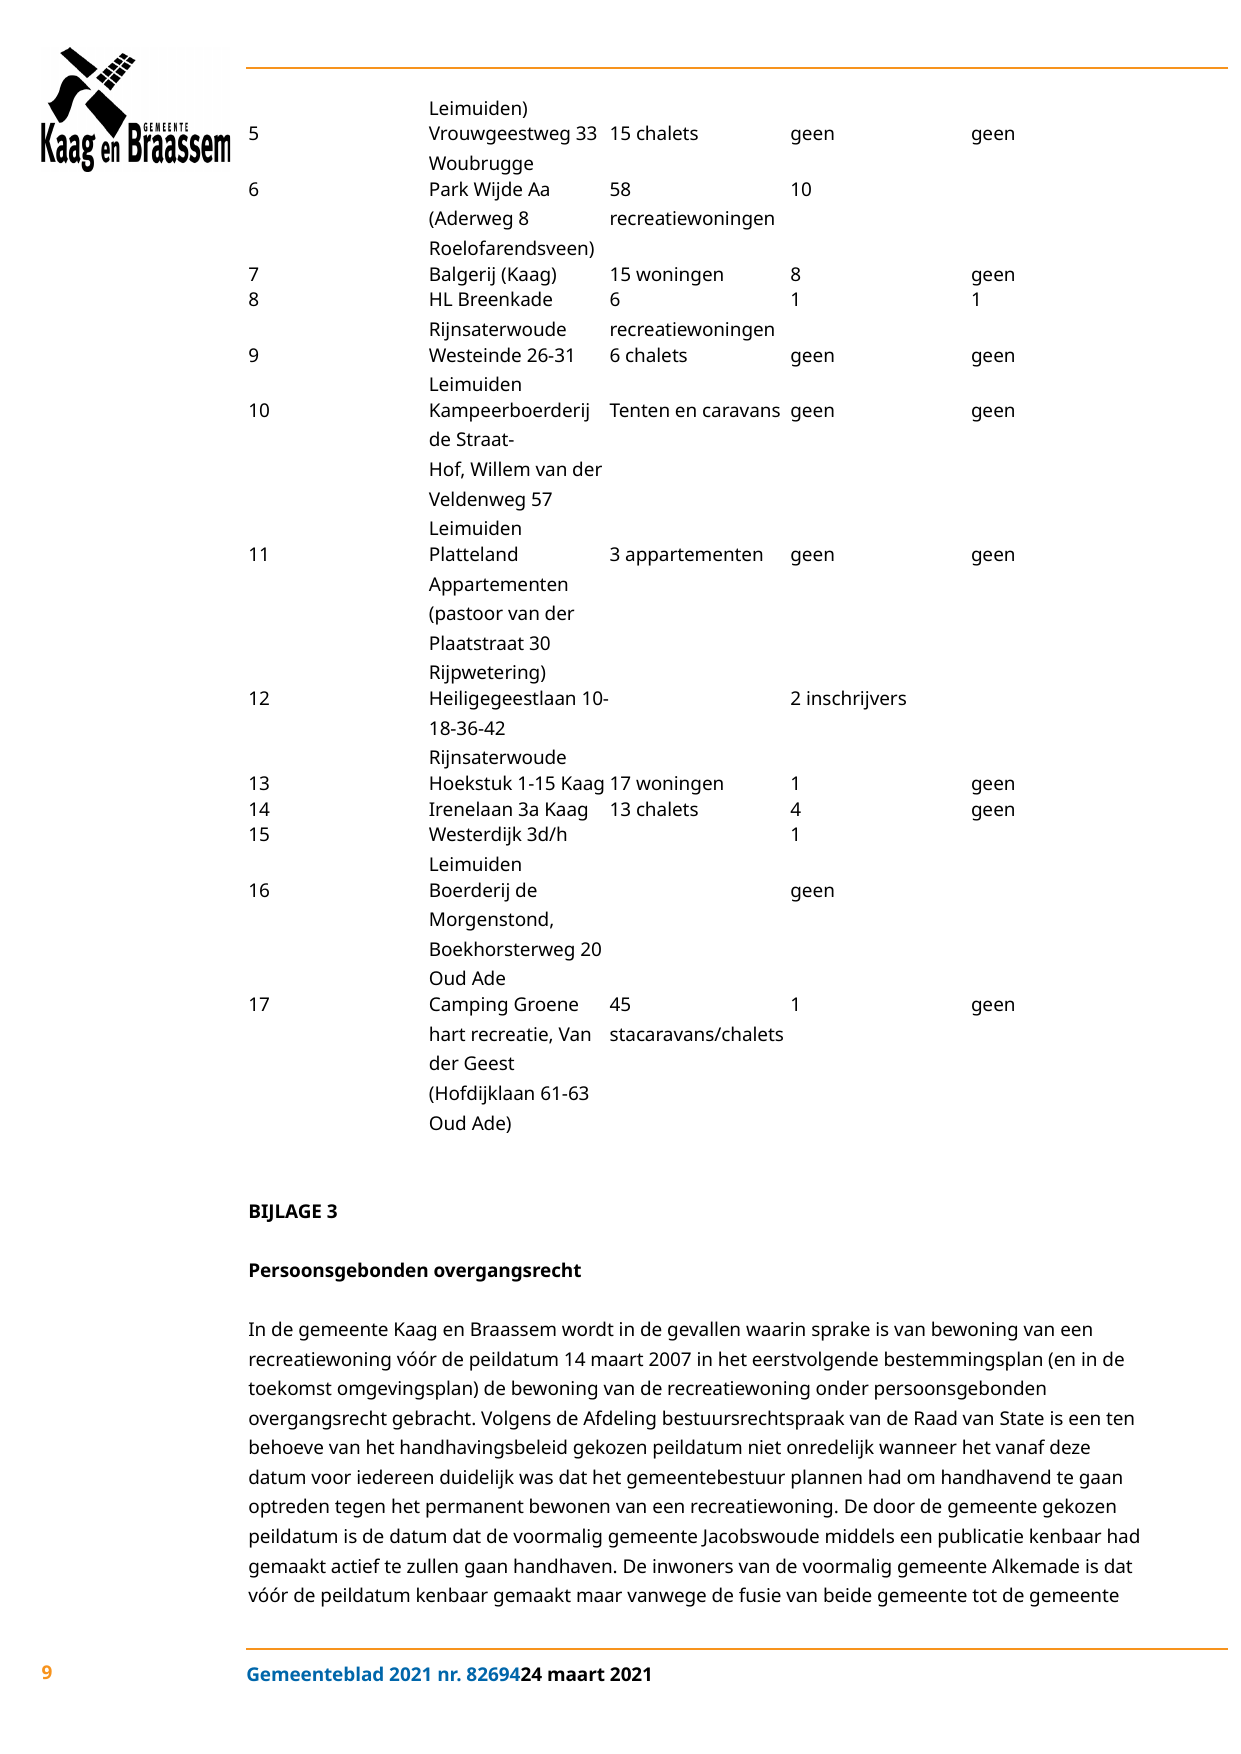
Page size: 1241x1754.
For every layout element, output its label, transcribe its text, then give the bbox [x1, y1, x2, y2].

table_cell 10 [248, 397, 429, 541]
text BIJLAGE 3 [248, 1198, 1152, 1223]
table_cell geen [790, 877, 971, 991]
table_cell [971, 176, 1152, 261]
table_cell [971, 95, 1152, 121]
table_cell 1 [971, 286, 1152, 342]
table_cell Balgerij (Kaag) [429, 261, 609, 286]
table_cell [971, 877, 1152, 991]
table_cell [971, 685, 1152, 770]
table_cell Camping Groene hart recreatie, Van der Geest (Hofdijklaan 61-63 Oud Ade) [429, 991, 609, 1135]
table_cell 6 chalets [609, 342, 790, 397]
table_cell 9 [248, 342, 429, 397]
table_cell 17 woningen [609, 770, 790, 796]
table_cell geen [971, 397, 1152, 541]
table_cell 6 recreatiewoningen [609, 286, 790, 342]
table_cell 1 [790, 991, 971, 1135]
table_cell 1 [790, 822, 971, 877]
table_cell 17 [248, 991, 429, 1135]
table_cell 11 [248, 541, 429, 685]
table_cell 45 stacaravans/chalets [609, 991, 790, 1135]
table_cell Heiligegeestlaan 10-18-36-42 Rijnsaterwoude [429, 685, 609, 770]
text Persoonsgebonden overgangsrecht [248, 1257, 1152, 1283]
table_cell geen [971, 796, 1152, 822]
table_cell geen [790, 121, 971, 176]
table_cell [609, 685, 790, 770]
table_cell 15 chalets [609, 121, 790, 176]
table_cell Irenelaan 3a Kaag [429, 796, 609, 822]
table_cell 14 [248, 796, 429, 822]
table_cell 16 [248, 877, 429, 991]
table_cell HL Breenkade Rijnsaterwoude [429, 286, 609, 342]
table_cell Vrouwgeestweg 33 Woubrugge [429, 121, 609, 176]
table_cell 5 [248, 121, 429, 176]
table_cell [609, 877, 790, 991]
table_cell 8 [790, 261, 971, 286]
table_cell geen [971, 541, 1152, 685]
table_cell Leimuiden) [429, 95, 609, 121]
table_cell Tenten en caravans [609, 397, 790, 541]
table_cell geen [790, 397, 971, 541]
table_cell 13 [248, 770, 429, 796]
table_cell Park Wijde Aa (Aderweg 8 Roelofarendsveen) [429, 176, 609, 261]
table_cell Boerderij de Morgenstond, Boekhorsterweg 20 Oud Ade [429, 877, 609, 991]
table_cell 3 appartementen [609, 541, 790, 685]
table_cell 2 inschrijvers [790, 685, 971, 770]
table_cell 7 [248, 261, 429, 286]
table_cell 4 [790, 796, 971, 822]
table_cell 10 [790, 176, 971, 261]
table_cell geen [790, 342, 971, 397]
table_cell Kampeerboerderij de Straat- Hof, Willem van der Veldenweg 57 Leimuiden [429, 397, 609, 541]
table_cell 58 recreatiewoningen [609, 176, 790, 261]
table_cell Westerdijk 3d/h Leimuiden [429, 822, 609, 877]
table_cell [971, 822, 1152, 877]
table_cell geen [971, 770, 1152, 796]
table_cell [609, 95, 790, 121]
table_cell geen [971, 342, 1152, 397]
table_cell 12 [248, 685, 429, 770]
table_cell [248, 95, 429, 121]
table_cell Hoekstuk 1-15 Kaag [429, 770, 609, 796]
table_cell 8 [248, 286, 429, 342]
table_cell [609, 822, 790, 877]
table_cell 15 [248, 822, 429, 877]
text In de gemeente Kaag en Braassem wordt in de gevallen waarin sprake is van bewoning van een recreatiewoning vóór de peildatum 14 maart 2007 in het eerstvolgende bestemmingsplan (en in de toekomst omgevingsplan) de bewoning van de recreatiewoning onder persoonsgebonden overgangsrecht gebracht. Volgens de Afdeling bestuursrechtspraak van de Raad van State is een ten behoeve van het handhavingsbeleid gekozen peildatum niet onredelijk wanneer het vanaf deze datum voor iedereen duidelijk was dat het gemeentebestuur plannen had om handhavend te gaan optreden tegen het permanent bewonen van een recreatiewoning. De door de gemeente gekozen peildatum is de datum dat de voormalig gemeente Jacobswoude middels een publicatie kenbaar had gemaakt actief te zullen gaan handhaven. De inwoners van de voormalig gemeente Alkemade is dat vóór de peildatum kenbaar gemaakt maar vanwege de fusie van beide gemeente tot de gemeente [248, 1316, 1152, 1608]
table_cell 1 [790, 286, 971, 342]
picture [41, 47, 231, 172]
table_cell Platteland Appartementen (pastoor van der Plaatstraat 30 Rijpwetering) [429, 541, 609, 685]
table_cell geen [971, 991, 1152, 1135]
table_cell 13 chalets [609, 796, 790, 822]
table_cell geen [790, 541, 971, 685]
table_cell 6 [248, 176, 429, 261]
table_cell [790, 95, 971, 121]
table_cell geen [971, 261, 1152, 286]
table_cell 15 woningen [609, 261, 790, 286]
table_cell geen [971, 121, 1152, 176]
table_cell Westeinde 26-31 Leimuiden [429, 342, 609, 397]
table_cell 1 [790, 770, 971, 796]
